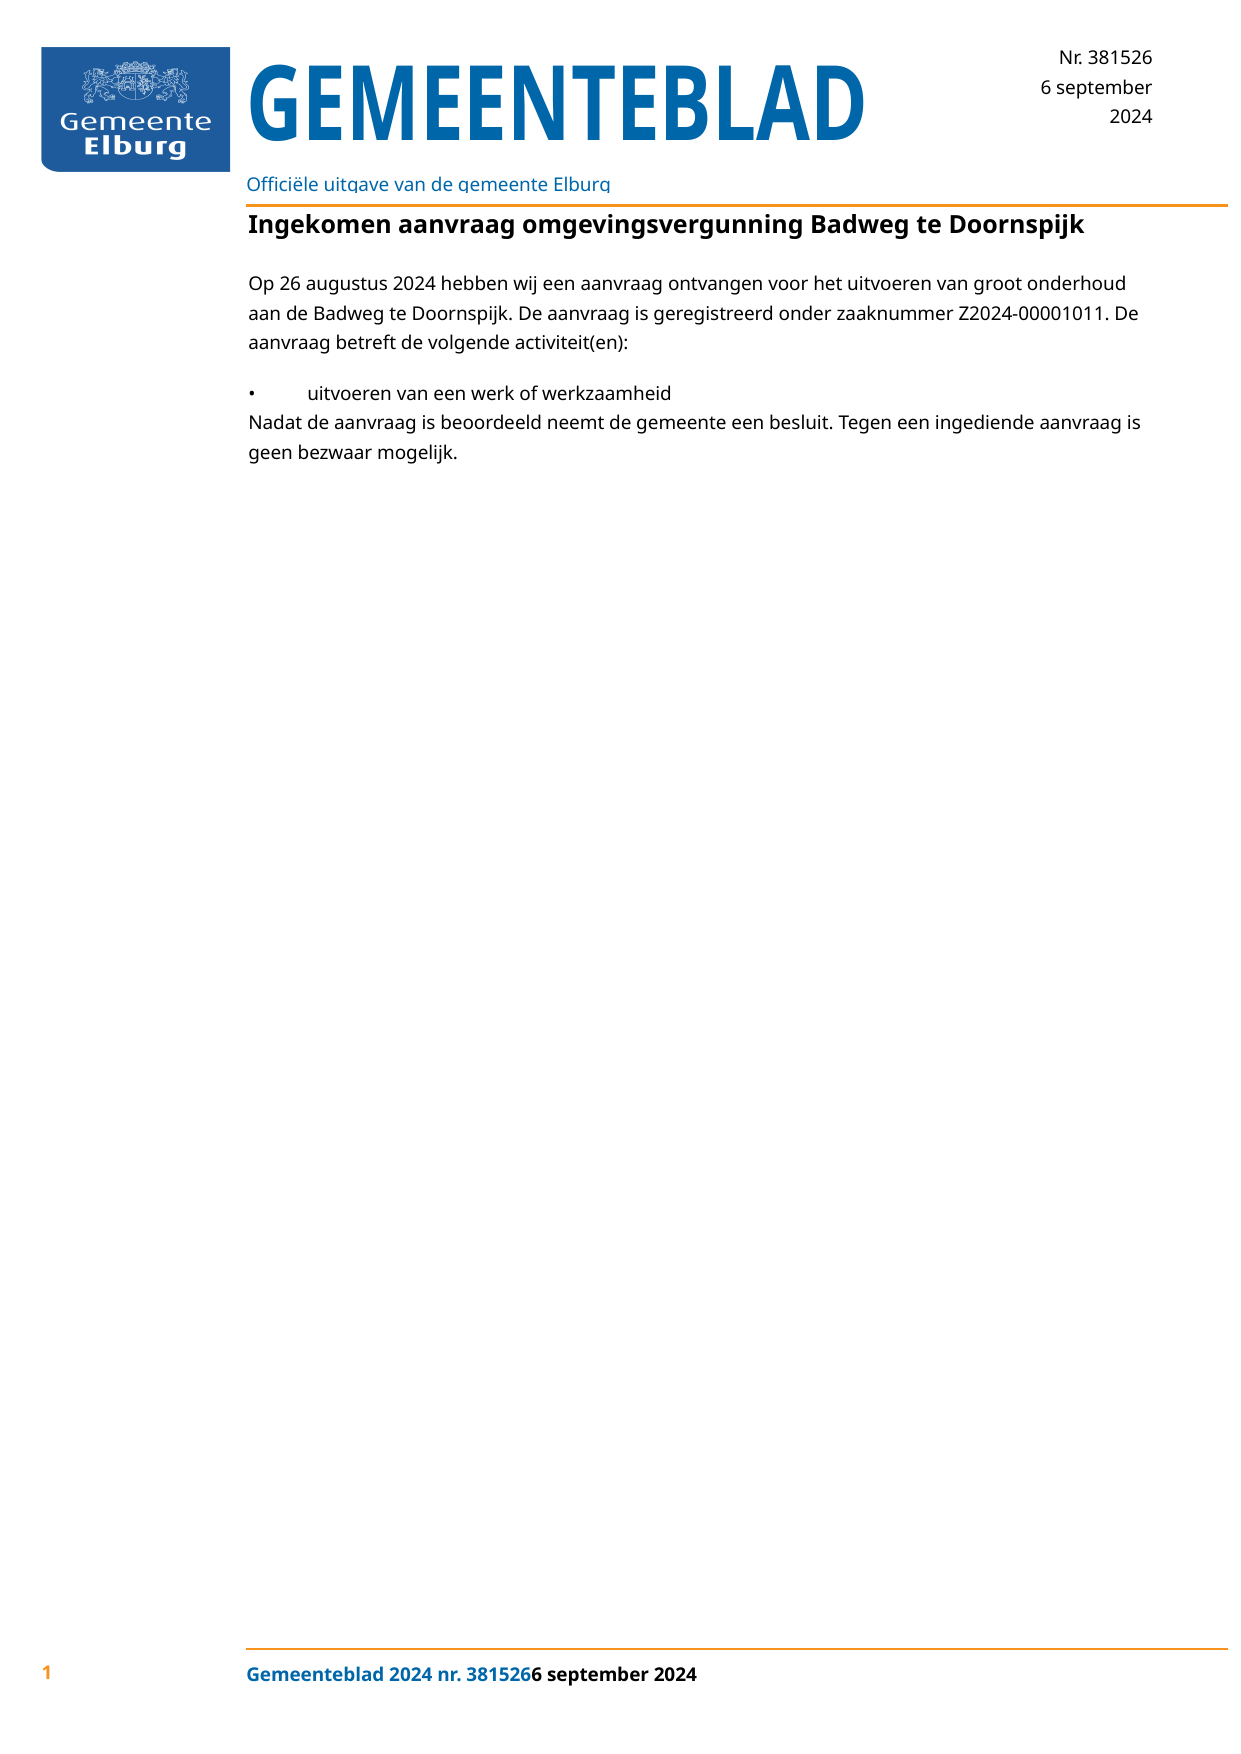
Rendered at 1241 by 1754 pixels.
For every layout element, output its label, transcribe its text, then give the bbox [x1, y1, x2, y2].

text Nadat de aanvraag is beoordeeld neemt de gemeente een besluit. Tegen een ingediende aanvraag is geen bezwaar mogelijk. [248, 409, 1152, 465]
picture [41, 47, 231, 172]
list uitvoeren van een werk of werkzaamheid [248, 380, 1152, 406]
text Ingekomen aanvraag omgevingsvergunning Badweg te Doornspijk [248, 207, 1152, 241]
text Op 26 augustus 2024 hebben wij een aanvraag ontvangen voor het uitvoeren van groot onderhoud aan de Badweg te Doornspijk. De aanvraag is geregistreerd onder zaaknummer Z2024-00001011. De aanvraag betreft de volgende activiteit(en): [248, 270, 1152, 355]
